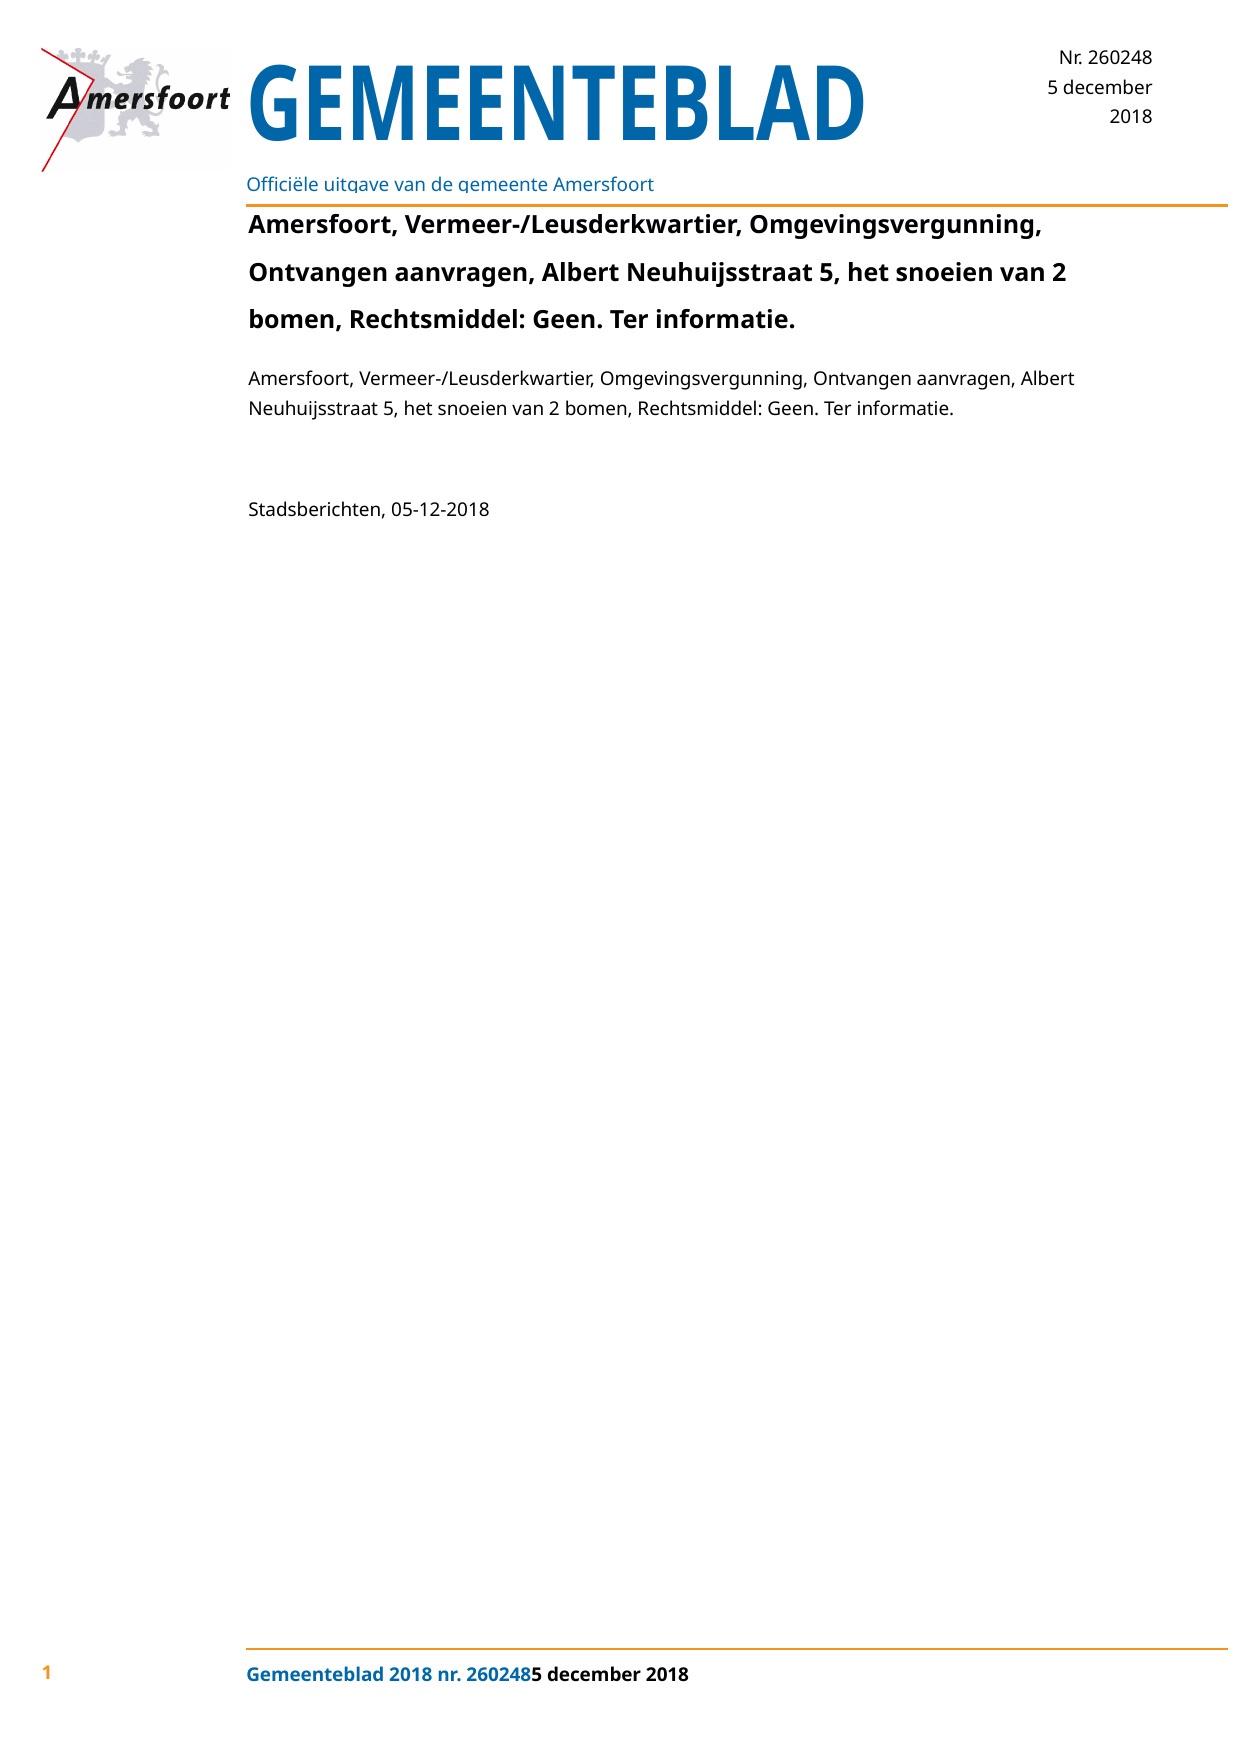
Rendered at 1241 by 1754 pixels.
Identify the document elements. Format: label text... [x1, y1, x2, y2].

text Amersfoort, Vermeer-/Leusderkwartier, Omgevingsvergunning, Ontvangen aanvragen, Albert Neuhuijsstraat 5, het snoeien van 2 bomen, Rechtsmiddel: Geen. Ter informatie. [248, 366, 1152, 421]
text Stadsberichten, 05-12-2018 [248, 496, 1152, 522]
picture [41, 47, 231, 172]
text Amersfoort, Vermeer-/Leusderkwartier, Omgevingsvergunning, Ontvangen aanvragen, Albert Neuhuijsstraat 5, het snoeien van 2 bomen, Rechtsmiddel: Geen. Ter informatie. [248, 207, 1152, 336]
